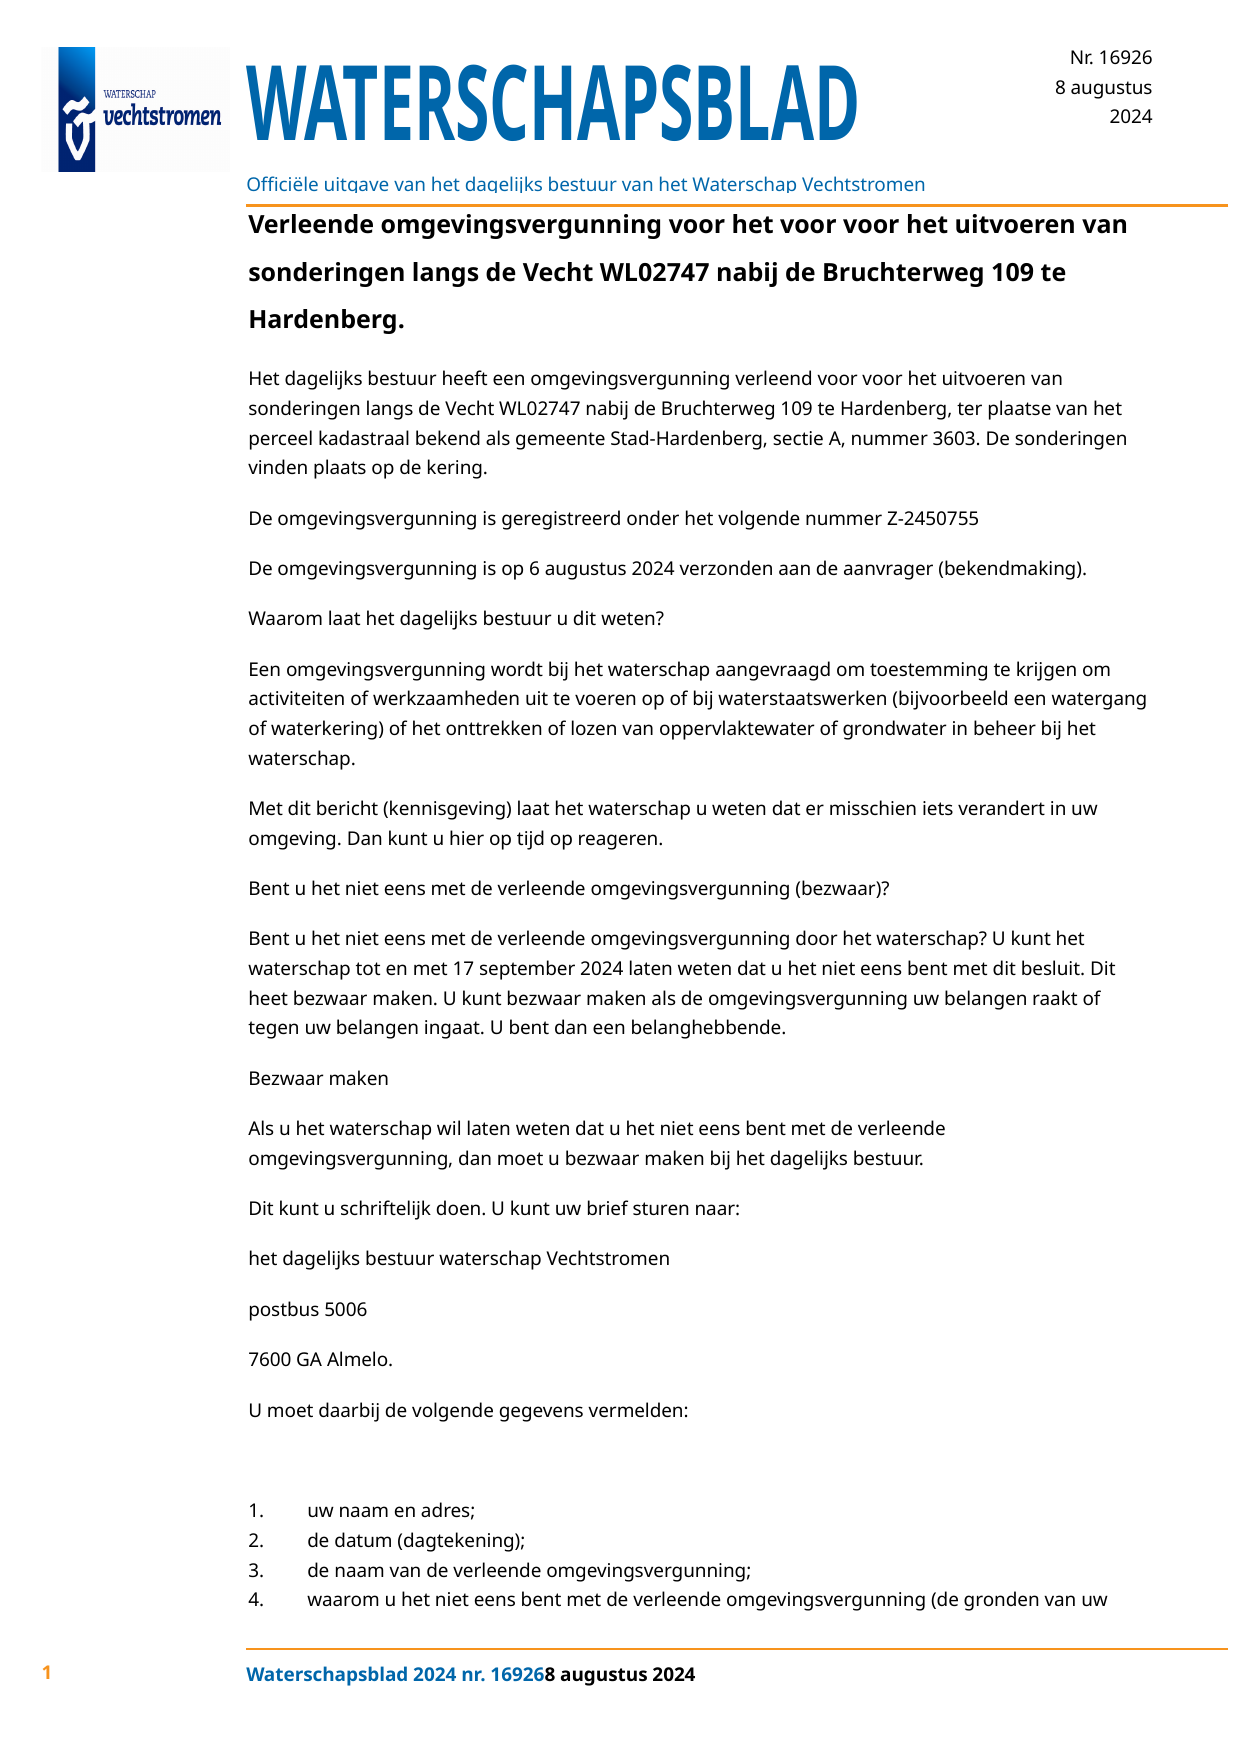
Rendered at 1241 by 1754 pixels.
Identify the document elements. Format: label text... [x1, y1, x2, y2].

text Als u het waterschap wil laten weten dat u het niet eens bent met de verleende omgevingsvergunning, dan moet u bezwaar maken bij het dagelijks bestuur. [248, 1115, 1152, 1170]
text Waarom laat het dagelijks bestuur u dit weten? [248, 606, 1152, 631]
text postbus 5006 [248, 1296, 1152, 1322]
text Bezwaar maken [248, 1065, 1152, 1090]
text Een omgevingsvergunning wordt bij het waterschap aangevraagd om toestemming te krijgen om activiteiten of werkzaamheden uit te voeren op of bij waterstaatswerken (bijvoorbeeld een watergang of waterkering) of het onttrekken of lozen van oppervlaktewater of grondwater in beheer bij het waterschap. [248, 656, 1152, 770]
text Het dagelijks bestuur heeft een omgevingsvergunning verleend voor voor het uitvoeren van sonderingen langs de Vecht WL02747 nabij de Bruchterweg 109 te Hardenberg, ter plaatse van het perceel kadastraal bekend als gemeente Stad-Hardenberg, sectie A, nummer 3603. De sonderingen vinden plaats op de kering. [248, 366, 1152, 480]
list uw naam en adres; [248, 1498, 1152, 1523]
text Dit kunt u schriftelijk doen. U kunt uw brief sturen naar: [248, 1195, 1152, 1221]
text U moet daarbij de volgende gegevens vermelden: [248, 1397, 1152, 1422]
list de naam van de verleende omgevingsvergunning; [248, 1557, 1152, 1582]
text Bent u het niet eens met de verleende omgevingsvergunning (bezwaar)? [248, 875, 1152, 901]
list waarom u het niet eens bent met de verleende omgevingsvergunning (de gronden van uw [248, 1586, 1152, 1612]
text Bent u het niet eens met de verleende omgevingsvergunning door het waterschap? U kunt het waterschap tot en met 17 september 2024 laten weten dat u het niet eens bent met dit besluit. Dit heet bezwaar maken. U kunt bezwaar maken als de omgevingsvergunning uw belangen raakt of tegen uw belangen ingaat. U bent dan een belanghebbende. [248, 926, 1152, 1040]
text De omgevingsvergunning is op 6 augustus 2024 verzonden aan de aanvrager (bekendmaking). [248, 555, 1152, 581]
text De omgevingsvergunning is geregistreerd onder het volgende nummer Z-2450755 [248, 505, 1152, 530]
picture [41, 47, 231, 172]
text 7600 GA Almelo. [248, 1346, 1152, 1372]
text Met dit bericht (kennisgeving) laat het waterschap u weten dat er misschien iets verandert in uw omgeving. Dan kunt u hier op tijd op reageren. [248, 795, 1152, 850]
text Verleende omgevingsvergunning voor het voor voor het uitvoeren van sonderingen langs de Vecht WL02747 nabij de Bruchterweg 109 te Hardenberg. [248, 207, 1152, 336]
list de datum (dagtekening); [248, 1527, 1152, 1553]
text het dagelijks bestuur waterschap Vechtstromen [248, 1246, 1152, 1271]
